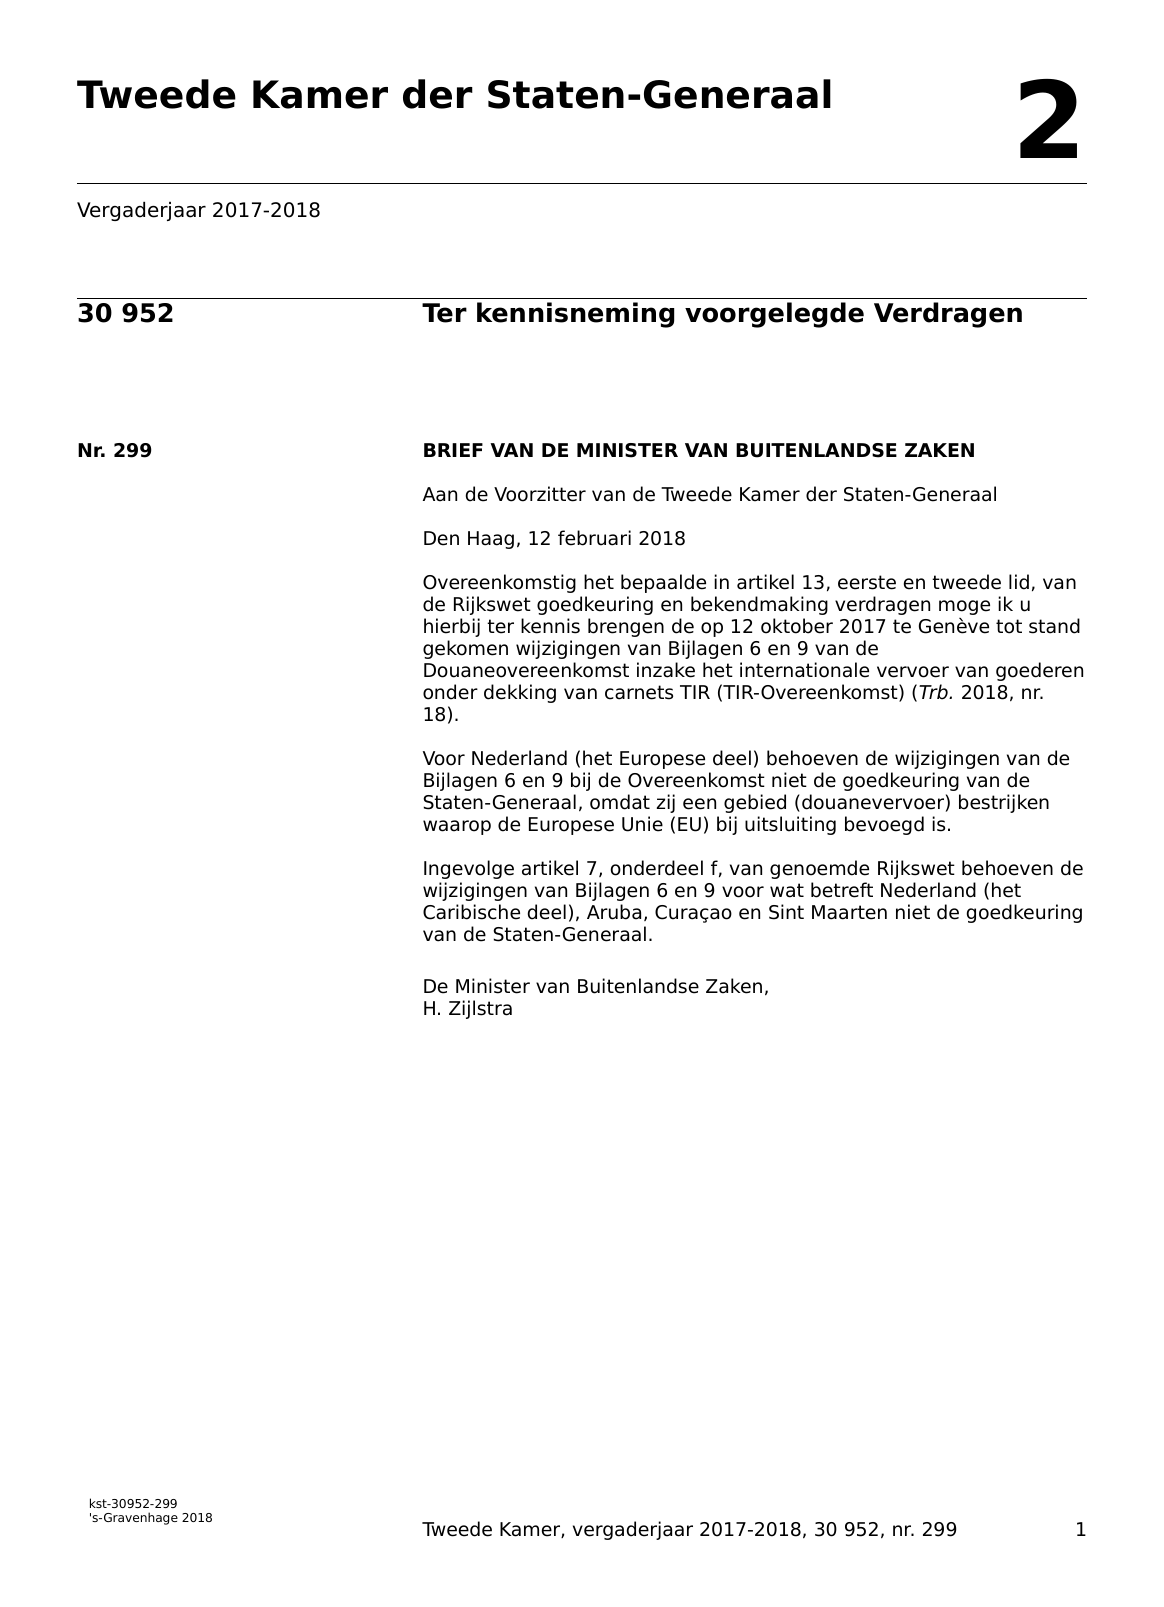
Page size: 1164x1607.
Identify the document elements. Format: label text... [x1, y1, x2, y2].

text kst-30952-299 [88, 1497, 323, 1511]
text Ingevolge artikel 7, onderdeel f, van genoemde Rijkswet behoeven de wijzigingen van Bijlagen 6 en 9 voor wat betreft Nederland (het Caribische deel), Aruba, Curaçao en Sint Maarten niet de goedkeuring van de Staten-Generaal. [422, 858, 1087, 946]
table_header 2 [886, 59, 1087, 183]
text Overeenkomstig het bepaalde in artikel 13, eerste en tweede lid, van de Rijkswet goedkeuring en bekendmaking verdragen moge ik u hierbij ter kennis brengen de op 12 oktober 2017 te Genève tot stand gekomen wijzigingen van Bijlagen 6 en 9 van de Douaneovereenkomst inzake het internationale vervoer van goederen onder dekking van carnets TIR (TIR-Overeenkomst) (Trb. 2018, nr. 18). [422, 572, 1087, 726]
text Aan de Voorzitter van de Tweede Kamer der Staten-Generaal [422, 484, 1087, 506]
subtitle 30 952 Ter kennisneming voorgelegde Verdragen [77, 299, 1087, 329]
table_cell Vergaderjaar 2017-2018 [77, 184, 1087, 298]
text 's-Gravenhage 2018 [88, 1511, 323, 1525]
subtitle Nr. 299 BRIEF VAN DE MINISTER VAN BUITENLANDSE ZAKEN [77, 440, 1087, 462]
text De Minister van Buitenlandse Zaken, H. Zijlstra [422, 976, 1087, 1020]
text Den Haag, 12 februari 2018 [422, 528, 1087, 550]
text Voor Nederland (het Europese deel) behoeven de wijzigingen van de Bijlagen 6 en 9 bij de Overeenkomst niet de goedkeuring van de Staten-Generaal, omdat zij een gebied (douanevervoer) bestrijken waarop de Europese Unie (EU) bij uitsluiting bevoegd is. [422, 748, 1087, 836]
table_header Tweede Kamer der Staten-Generaal [77, 59, 886, 183]
